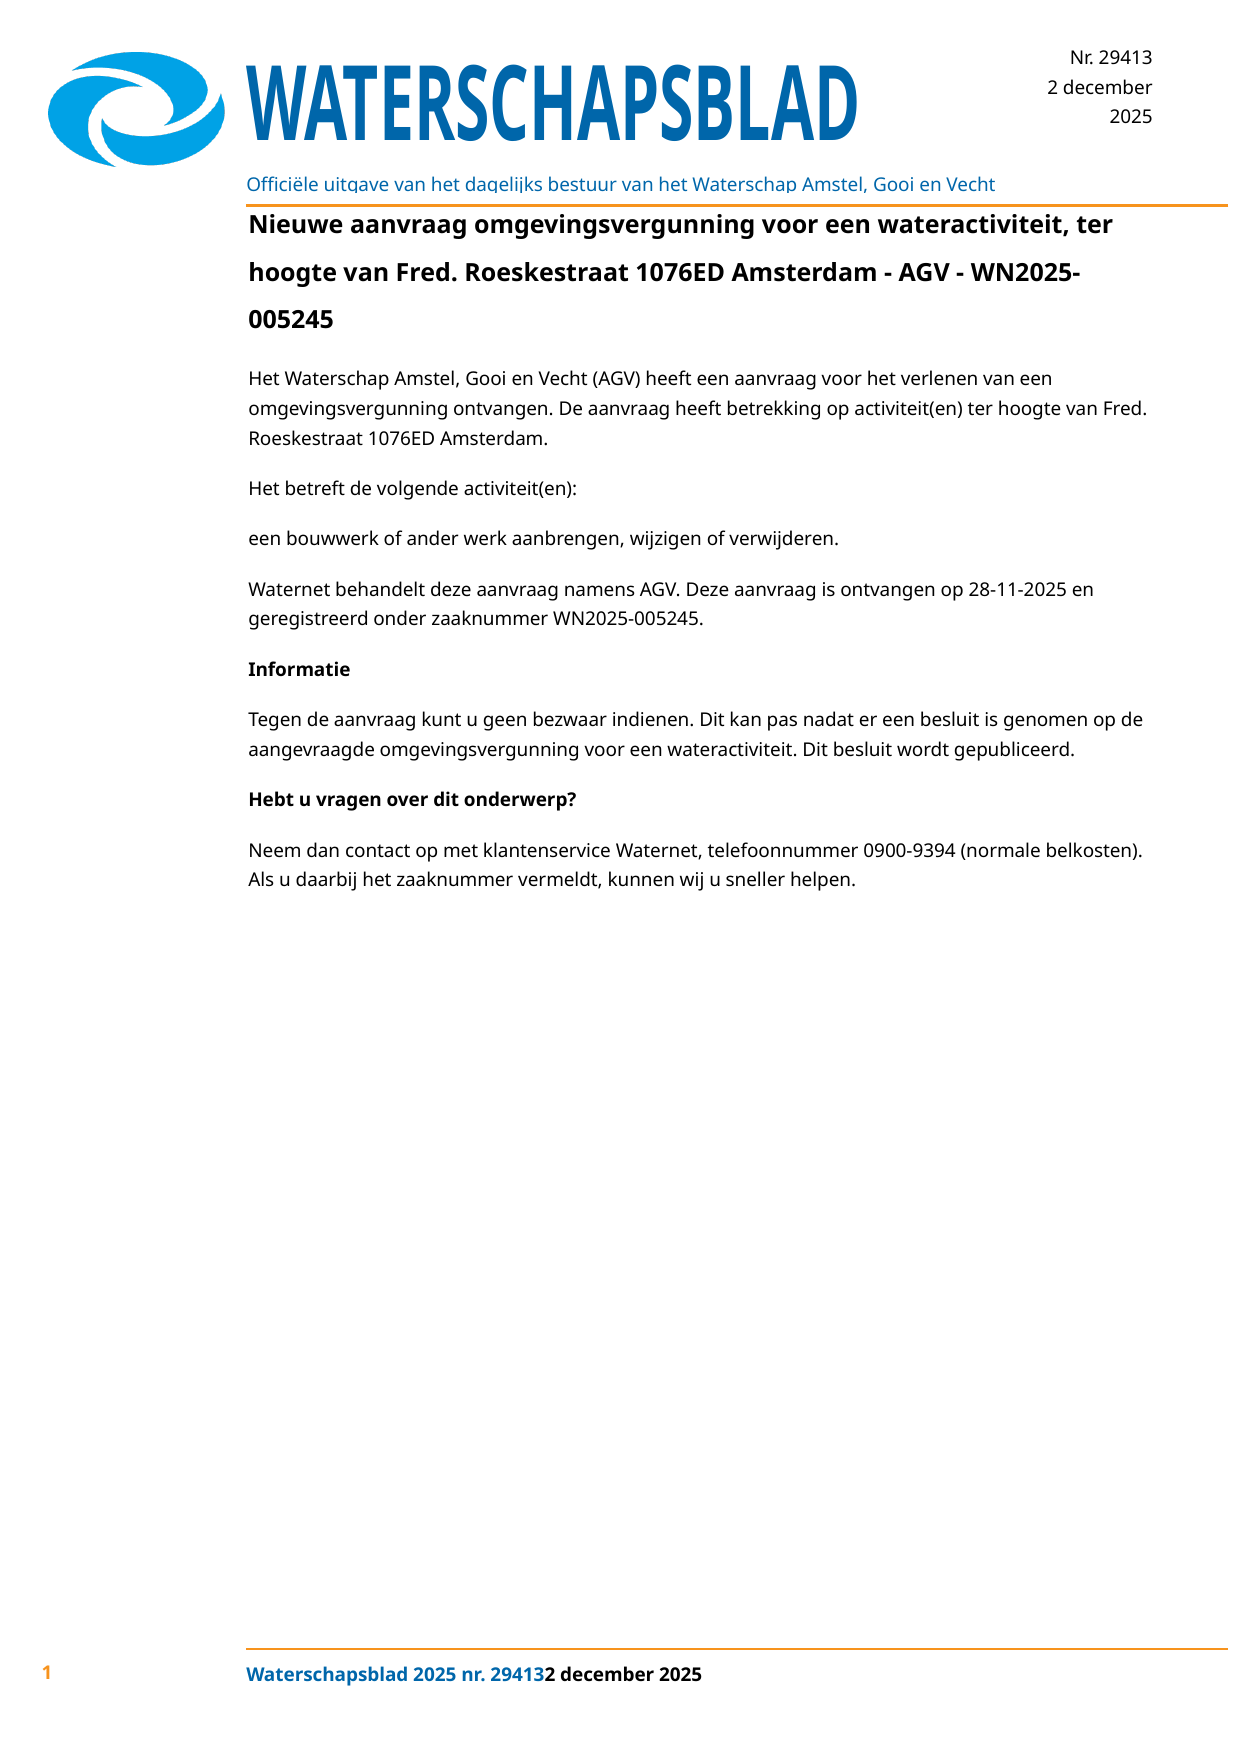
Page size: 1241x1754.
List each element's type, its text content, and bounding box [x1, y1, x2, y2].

text Neem dan contact op met klantenservice Waternet, telefoonnummer 0900-9394 (normale belkosten). Als u daarbij het zaaknummer vermeldt, kunnen wij u sneller helpen. [248, 837, 1152, 892]
text Waternet behandelt deze aanvraag namens AGV. Deze aanvraag is ontvangen op 28-11-2025 en geregistreerd onder zaaknummer WN2025-005245. [248, 576, 1152, 631]
text Het Waterschap Amstel, Gooi en Vecht (AGV) heeft een aanvraag voor het verlenen van een omgevingsvergunning ontvangen. De aanvraag heeft betrekking op activiteit(en) ter hoogte van Fred. Roeskestraat 1076ED Amsterdam. [248, 366, 1152, 450]
text een bouwwerk of ander werk aanbrengen, wijzigen of verwijderen. [248, 526, 1152, 551]
text Hebt u vragen over dit onderwerp? [248, 786, 1152, 812]
text Het betreft de volgende activiteit(en): [248, 475, 1152, 501]
text Tegen de aanvraag kunt u geen bezwaar indienen. Dit kan pas nadat er een besluit is genomen op de aangevraagde omgevingsvergunning voor een wateractiviteit. Dit besluit wordt gepubliceerd. [248, 706, 1152, 762]
text Informatie [248, 656, 1152, 682]
text Nieuwe aanvraag omgevingsvergunning voor een wateractiviteit, ter hoogte van Fred. Roeskestraat 1076ED Amsterdam - AGV - WN2025-005245 [248, 207, 1152, 336]
picture [41, 47, 231, 172]
